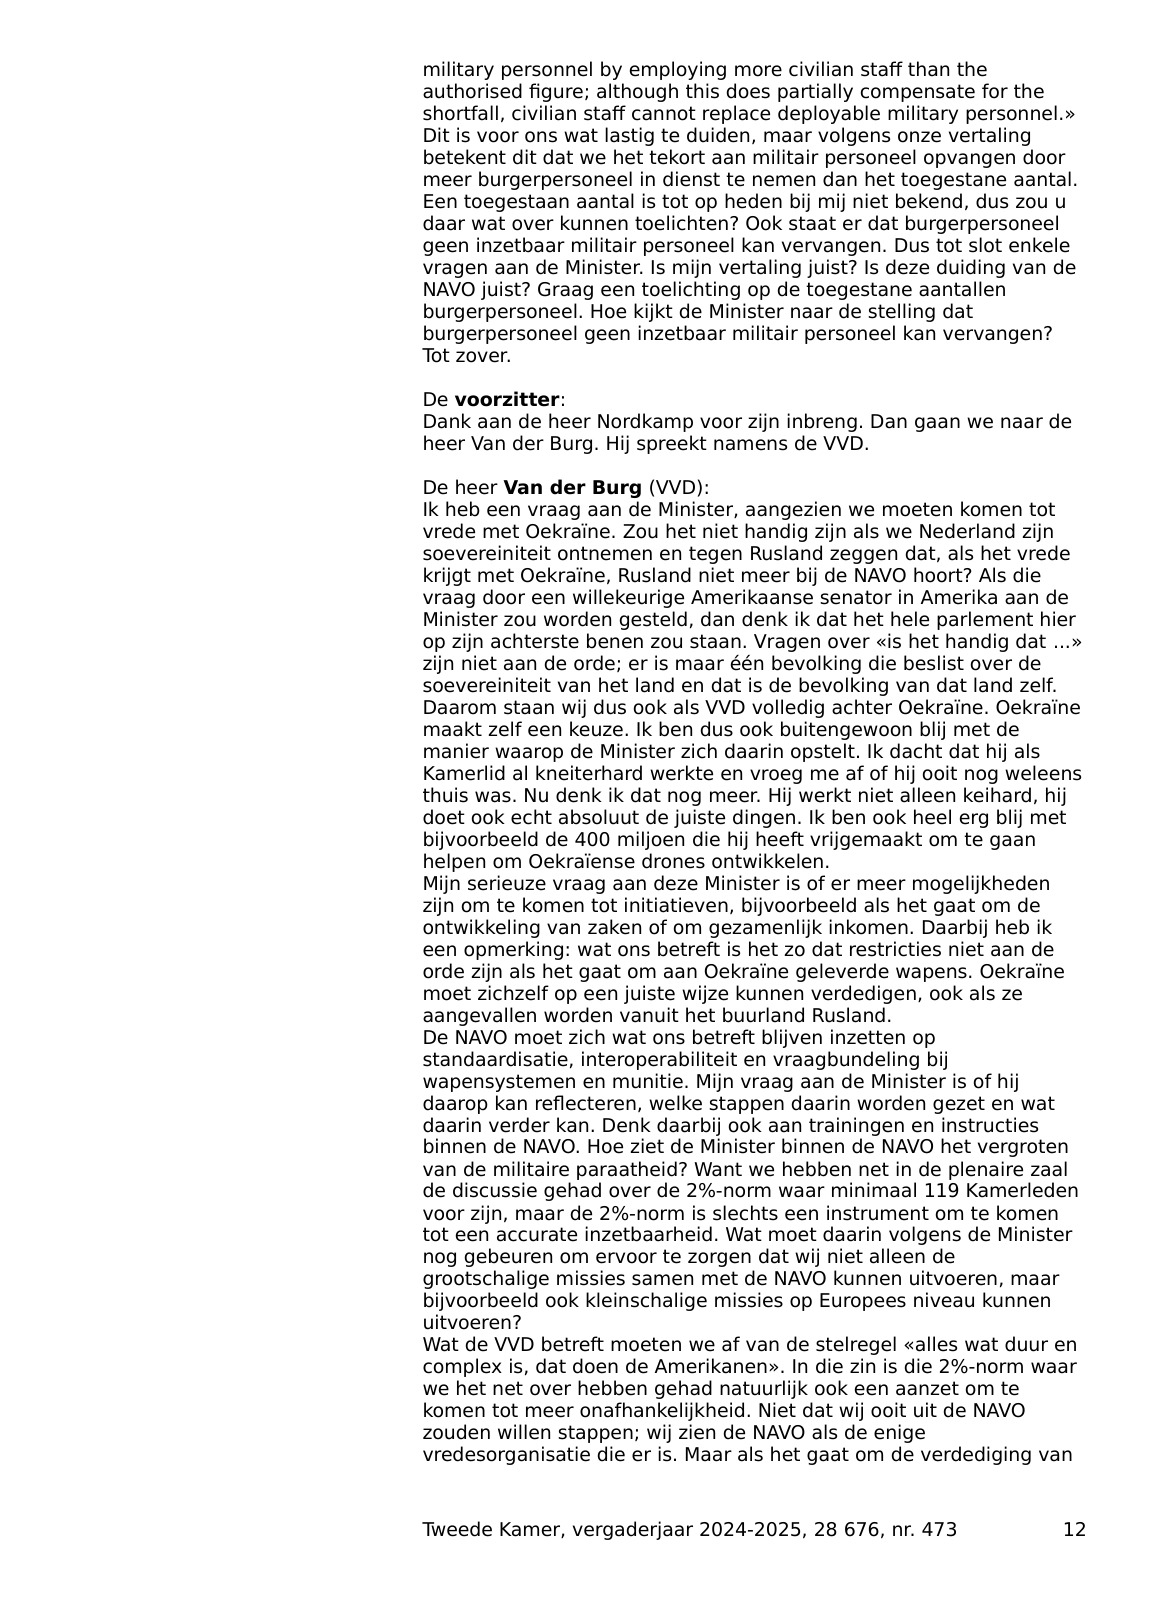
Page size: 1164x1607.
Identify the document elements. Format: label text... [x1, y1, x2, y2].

text military personnel by employing more civilian staff than the authorised figure; although this does partially compensate for the shortfall, civilian staff cannot replace deployable military personnel.» Dit is voor ons wat lastig te duiden, maar volgens onze vertaling betekent dit dat we het tekort aan militair personeel opvangen door meer burgerpersoneel in dienst te nemen dan het toegestane aantal. Een toegestaan aantal is tot op heden bij mij niet bekend, dus zou u daar wat over kunnen toelichten? Ook staat er dat burgerpersoneel geen inzetbaar militair personeel kan vervangen. Dus tot slot enkele vragen aan de Minister. Is mijn vertaling juist? Is deze duiding van de NAVO juist? Graag een toelichting op de toegestane aantallen burgerpersoneel. Hoe kijkt de Minister naar de stelling dat burgerpersoneel geen inzetbaar militair personeel kan vervangen? [422, 59, 1087, 345]
text Wat de VVD betreft moeten we af van de stelregel «alles wat duur en complex is, dat doen de Amerikanen». In die zin is die 2%-norm waar we het net over hebben gehad natuurlijk ook een aanzet om te komen tot meer onafhankelijkheid. Niet dat wij ooit uit de NAVO zouden willen stappen; wij zien de NAVO als de enige vredesorganisatie die er is. Maar als het gaat om de verdediging van [422, 1334, 1087, 1466]
text Tot zover. [422, 345, 1087, 367]
text De heer Van der Burg (VVD): [422, 477, 1087, 499]
text De voorzitter: [422, 389, 1087, 411]
text Dank aan de heer Nordkamp voor zijn inbreng. Dan gaan we naar de heer Van der Burg. Hij spreekt namens de VVD. [422, 411, 1087, 455]
text Ik heb een vraag aan de Minister, aangezien we moeten komen tot vrede met Oekraïne. Zou het niet handig zijn als we Nederland zijn soevereiniteit ontnemen en tegen Rusland zeggen dat, als het vrede krijgt met Oekraïne, Rusland niet meer bij de NAVO hoort? Als die vraag door een willekeurige Amerikaanse senator in Amerika aan de Minister zou worden gesteld, dan denk ik dat het hele parlement hier op zijn achterste benen zou staan. Vragen over «is het handig dat ...» zijn niet aan de orde; er is maar één bevolking die beslist over de soevereiniteit van het land en dat is de bevolking van dat land zelf. Daarom staan wij dus ook als VVD volledig achter Oekraïne. Oekraïne maakt zelf een keuze. Ik ben dus ook buitengewoon blij met de manier waarop de Minister zich daarin opstelt. Ik dacht dat hij als Kamerlid al kneiterhard werkte en vroeg me af of hij ooit nog weleens thuis was. Nu denk ik dat nog meer. Hij werkt niet alleen keihard, hij doet ook echt absoluut de juiste dingen. Ik ben ook heel erg blij met bijvoorbeeld de 400 miljoen die hij heeft vrijgemaakt om te gaan helpen om Oekraïense drones ontwikkelen. [422, 499, 1087, 873]
text De NAVO moet zich wat ons betreft blijven inzetten op standaardisatie, interoperabiliteit en vraagbundeling bij wapensystemen en munitie. Mijn vraag aan de Minister is of hij daarop kan reflecteren, welke stappen daarin worden gezet en wat daarin verder kan. Denk daarbij ook aan trainingen en instructies binnen de NAVO. Hoe ziet de Minister binnen de NAVO het vergroten van de militaire paraatheid? Want we hebben net in de plenaire zaal de discussie gehad over de 2%-norm waar minimaal 119 Kamerleden voor zijn, maar de 2%-norm is slechts een instrument om te komen tot een accurate inzetbaarheid. Wat moet daarin volgens de Minister nog gebeuren om ervoor te zorgen dat wij niet alleen de grootschalige missies samen met de NAVO kunnen uitvoeren, maar bijvoorbeeld ook kleinschalige missies op Europees niveau kunnen uitvoeren? [422, 1027, 1087, 1334]
text Mijn serieuze vraag aan deze Minister is of er meer mogelijkheden zijn om te komen tot initiatieven, bijvoorbeeld als het gaat om de ontwikkeling van zaken of om gezamenlijk inkomen. Daarbij heb ik een opmerking: wat ons betreft is het zo dat restricties niet aan de orde zijn als het gaat om aan Oekraïne geleverde wapens. Oekraïne moet zichzelf op een juiste wijze kunnen verdedigen, ook als ze aangevallen worden vanuit het buurland Rusland. [422, 873, 1087, 1027]
